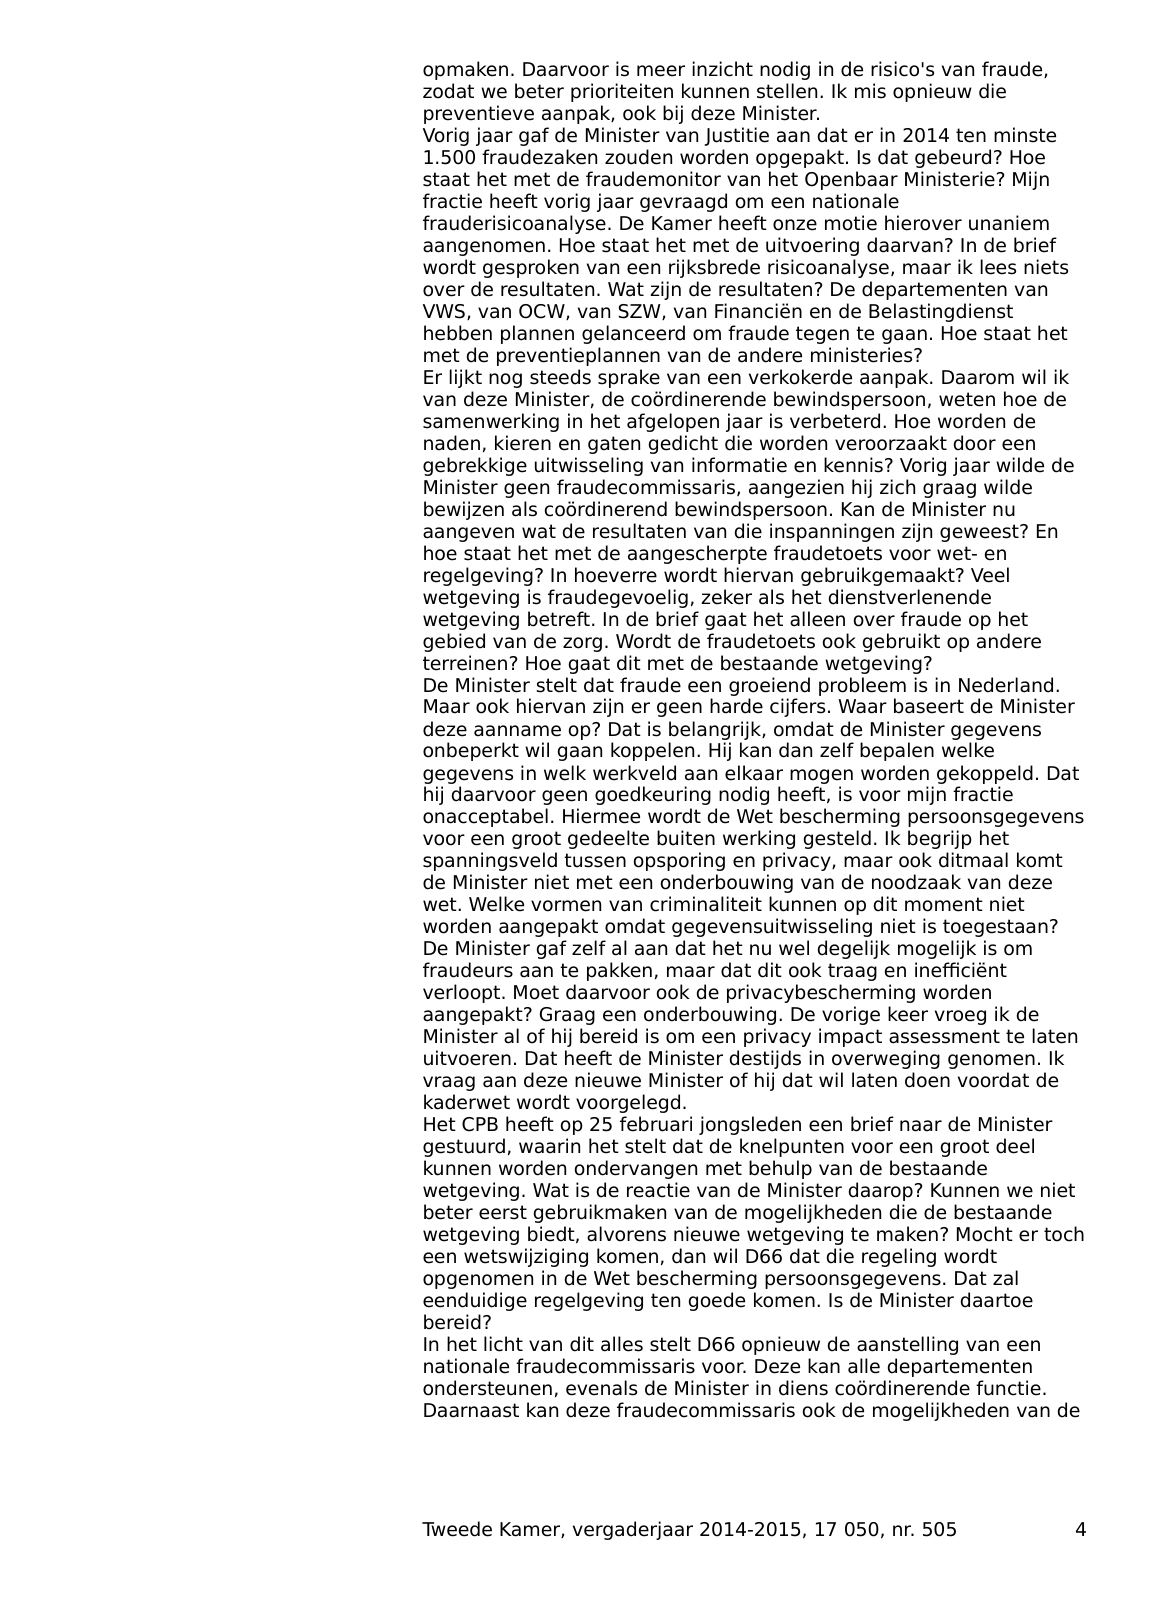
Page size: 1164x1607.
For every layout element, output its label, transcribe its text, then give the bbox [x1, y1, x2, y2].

text In het licht van dit alles stelt D66 opnieuw de aanstelling van een nationale fraudecommissaris voor. Deze kan alle departementen ondersteunen, evenals de Minister in diens coördinerende functie. Daarnaast kan deze fraudecommissaris ook de mogelijkheden van de [422, 1334, 1087, 1422]
text opmaken. Daarvoor is meer inzicht nodig in de risico's van fraude, zodat we beter prioriteiten kunnen stellen. Ik mis opnieuw die preventieve aanpak, ook bij deze Minister. [422, 59, 1087, 125]
text Het CPB heeft op 25 februari jongsleden een brief naar de Minister gestuurd, waarin het stelt dat de knelpunten voor een groot deel kunnen worden ondervangen met behulp van de bestaande wetgeving. Wat is de reactie van de Minister daarop? Kunnen we niet beter eerst gebruikmaken van de mogelijkheden die de bestaande wetgeving biedt, alvorens nieuwe wetgeving te maken? Mocht er toch een wetswijziging komen, dan wil D66 dat die regeling wordt opgenomen in de Wet bescherming persoonsgegevens. Dat zal eenduidige regelgeving ten goede komen. Is de Minister daartoe bereid? [422, 1114, 1087, 1334]
text Vorig jaar gaf de Minister van Justitie aan dat er in 2014 ten minste 1.500 fraudezaken zouden worden opgepakt. Is dat gebeurd? Hoe staat het met de fraudemonitor van het Openbaar Ministerie? Mijn fractie heeft vorig jaar gevraagd om een nationale frauderisicoanalyse. De Kamer heeft onze motie hierover unaniem aangenomen. Hoe staat het met de uitvoering daarvan? In de brief wordt gesproken van een rijksbrede risicoanalyse, maar ik lees niets over de resultaten. Wat zijn de resultaten? De departementen van VWS, van OCW, van SZW, van Financiën en de Belastingdienst hebben plannen gelanceerd om fraude tegen te gaan. Hoe staat het met de preventieplannen van de andere ministeries? [422, 125, 1087, 367]
text Er lijkt nog steeds sprake van een verkokerde aanpak. Daarom wil ik van deze Minister, de coördinerende bewindspersoon, weten hoe de samenwerking in het afgelopen jaar is verbeterd. Hoe worden de naden, kieren en gaten gedicht die worden veroorzaakt door een gebrekkige uitwisseling van informatie en kennis? Vorig jaar wilde de Minister geen fraudecommissaris, aangezien hij zich graag wilde bewijzen als coördinerend bewindspersoon. Kan de Minister nu aangeven wat de resultaten van die inspanningen zijn geweest? En hoe staat het met de aangescherpte fraudetoets voor wet- en regelgeving? In hoeverre wordt hiervan gebruikgemaakt? Veel wetgeving is fraudegevoelig, zeker als het dienstverlenende wetgeving betreft. In de brief gaat het alleen over fraude op het gebied van de zorg. Wordt de fraudetoets ook gebruikt op andere terreinen? Hoe gaat dit met de bestaande wetgeving? [422, 367, 1087, 674]
text De Minister stelt dat fraude een groeiend probleem is in Nederland. Maar ook hiervan zijn er geen harde cijfers. Waar baseert de Minister deze aanname op? Dat is belangrijk, omdat de Minister gegevens onbeperkt wil gaan koppelen. Hij kan dan zelf bepalen welke gegevens in welk werkveld aan elkaar mogen worden gekoppeld. Dat hij daarvoor geen goedkeuring nodig heeft, is voor mijn fractie onacceptabel. Hiermee wordt de Wet bescherming persoonsgegevens voor een groot gedeelte buiten werking gesteld. Ik begrijp het spanningsveld tussen opsporing en privacy, maar ook ditmaal komt de Minister niet met een onderbouwing van de noodzaak van deze wet. Welke vormen van criminaliteit kunnen op dit moment niet worden aangepakt omdat gegevensuitwisseling niet is toegestaan? De Minister gaf zelf al aan dat het nu wel degelijk mogelijk is om fraudeurs aan te pakken, maar dat dit ook traag en inefficiënt verloopt. Moet daarvoor ook de privacybescherming worden aangepakt? Graag een onderbouwing. De vorige keer vroeg ik de Minister al of hij bereid is om een privacy impact assessment te laten uitvoeren. Dat heeft de Minister destijds in overweging genomen. Ik vraag aan deze nieuwe Minister of hij dat wil laten doen voordat de kaderwet wordt voorgelegd. [422, 674, 1087, 1114]
